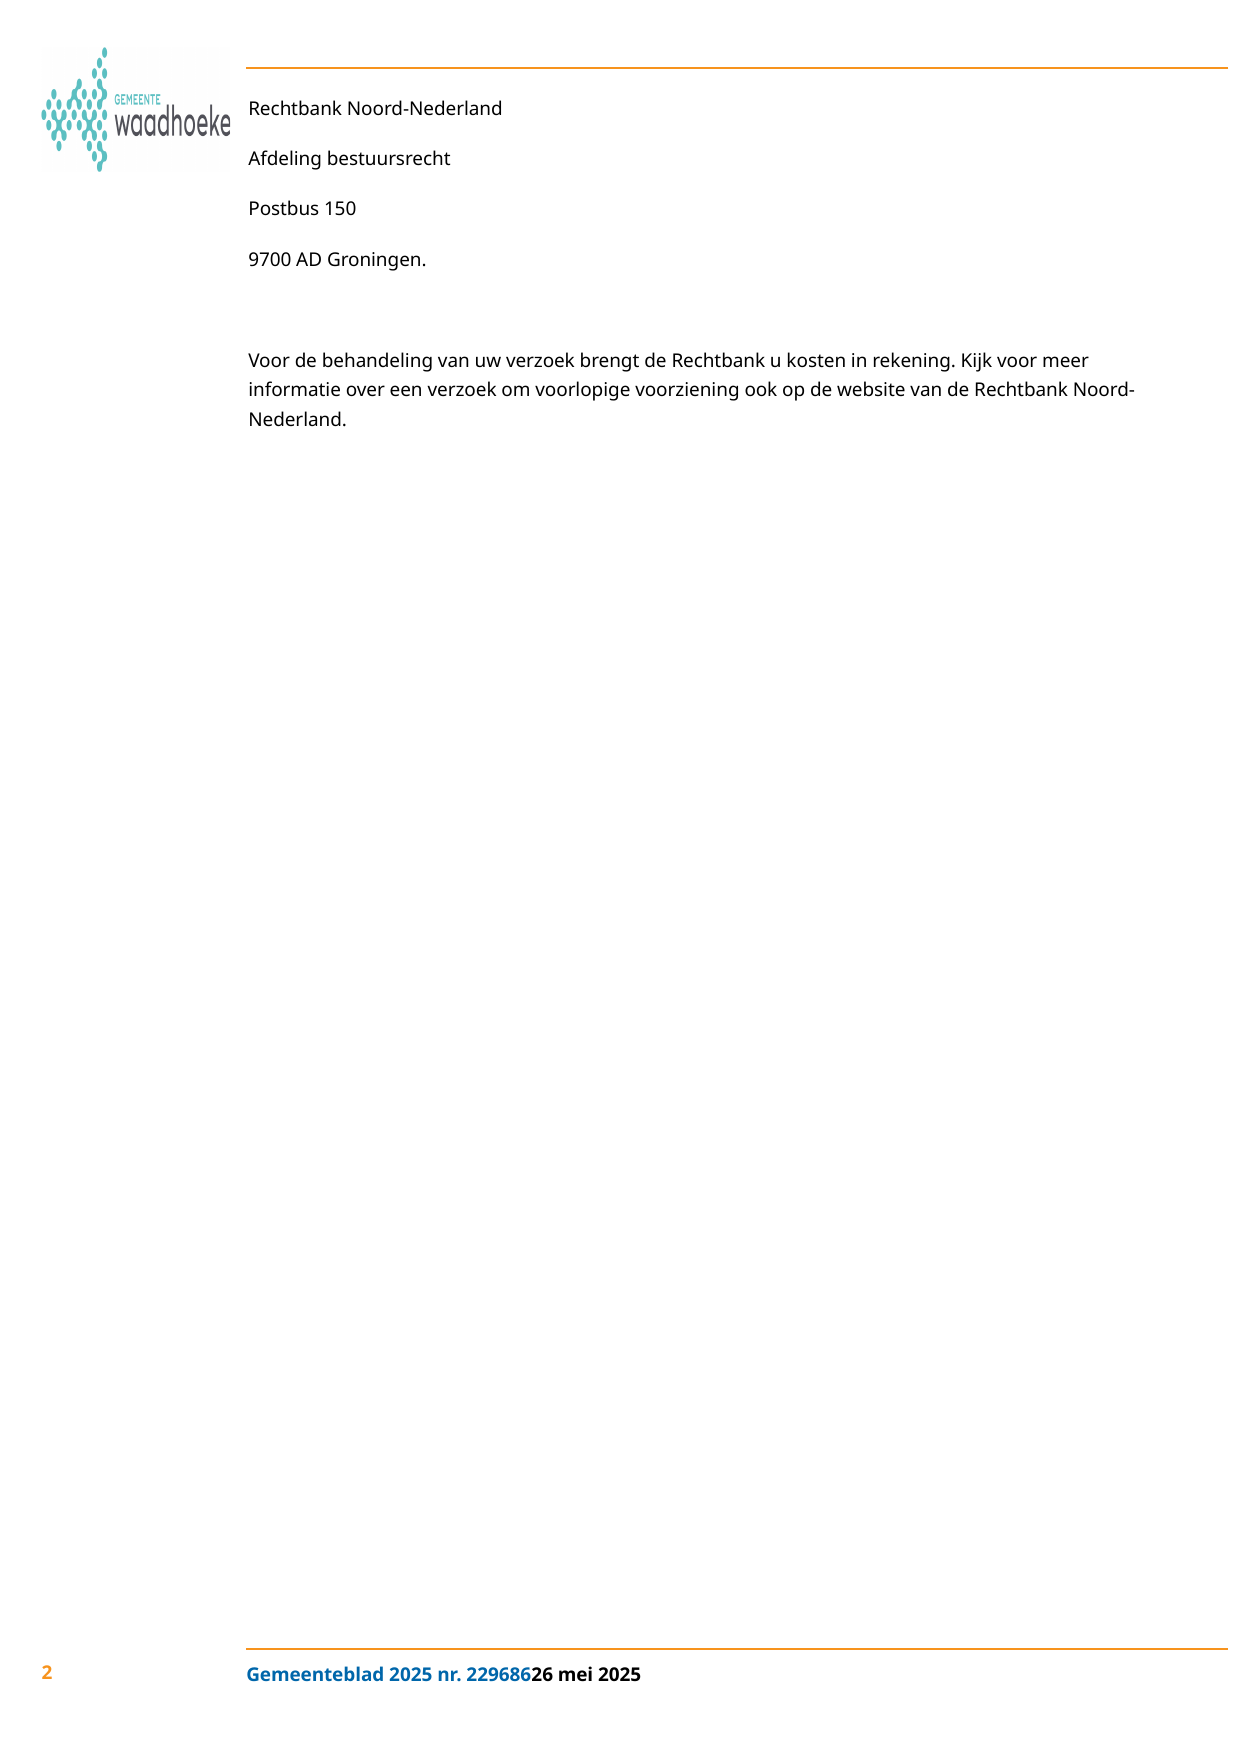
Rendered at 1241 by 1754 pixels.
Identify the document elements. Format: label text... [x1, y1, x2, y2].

text Voor de behandeling van uw verzoek brengt de Rechtbank u kosten in rekening. Kijk voor meer informatie over een verzoek om voorlopige voorziening ook op de website van de Rechtbank Noord-Nederland. [248, 347, 1152, 432]
picture [41, 47, 231, 172]
text 9700 AD Groningen. [248, 246, 1152, 272]
text Postbus 150 [248, 196, 1152, 221]
text Afdeling bestuursrecht [248, 145, 1152, 171]
text Rechtbank Noord-Nederland [248, 95, 1152, 121]
